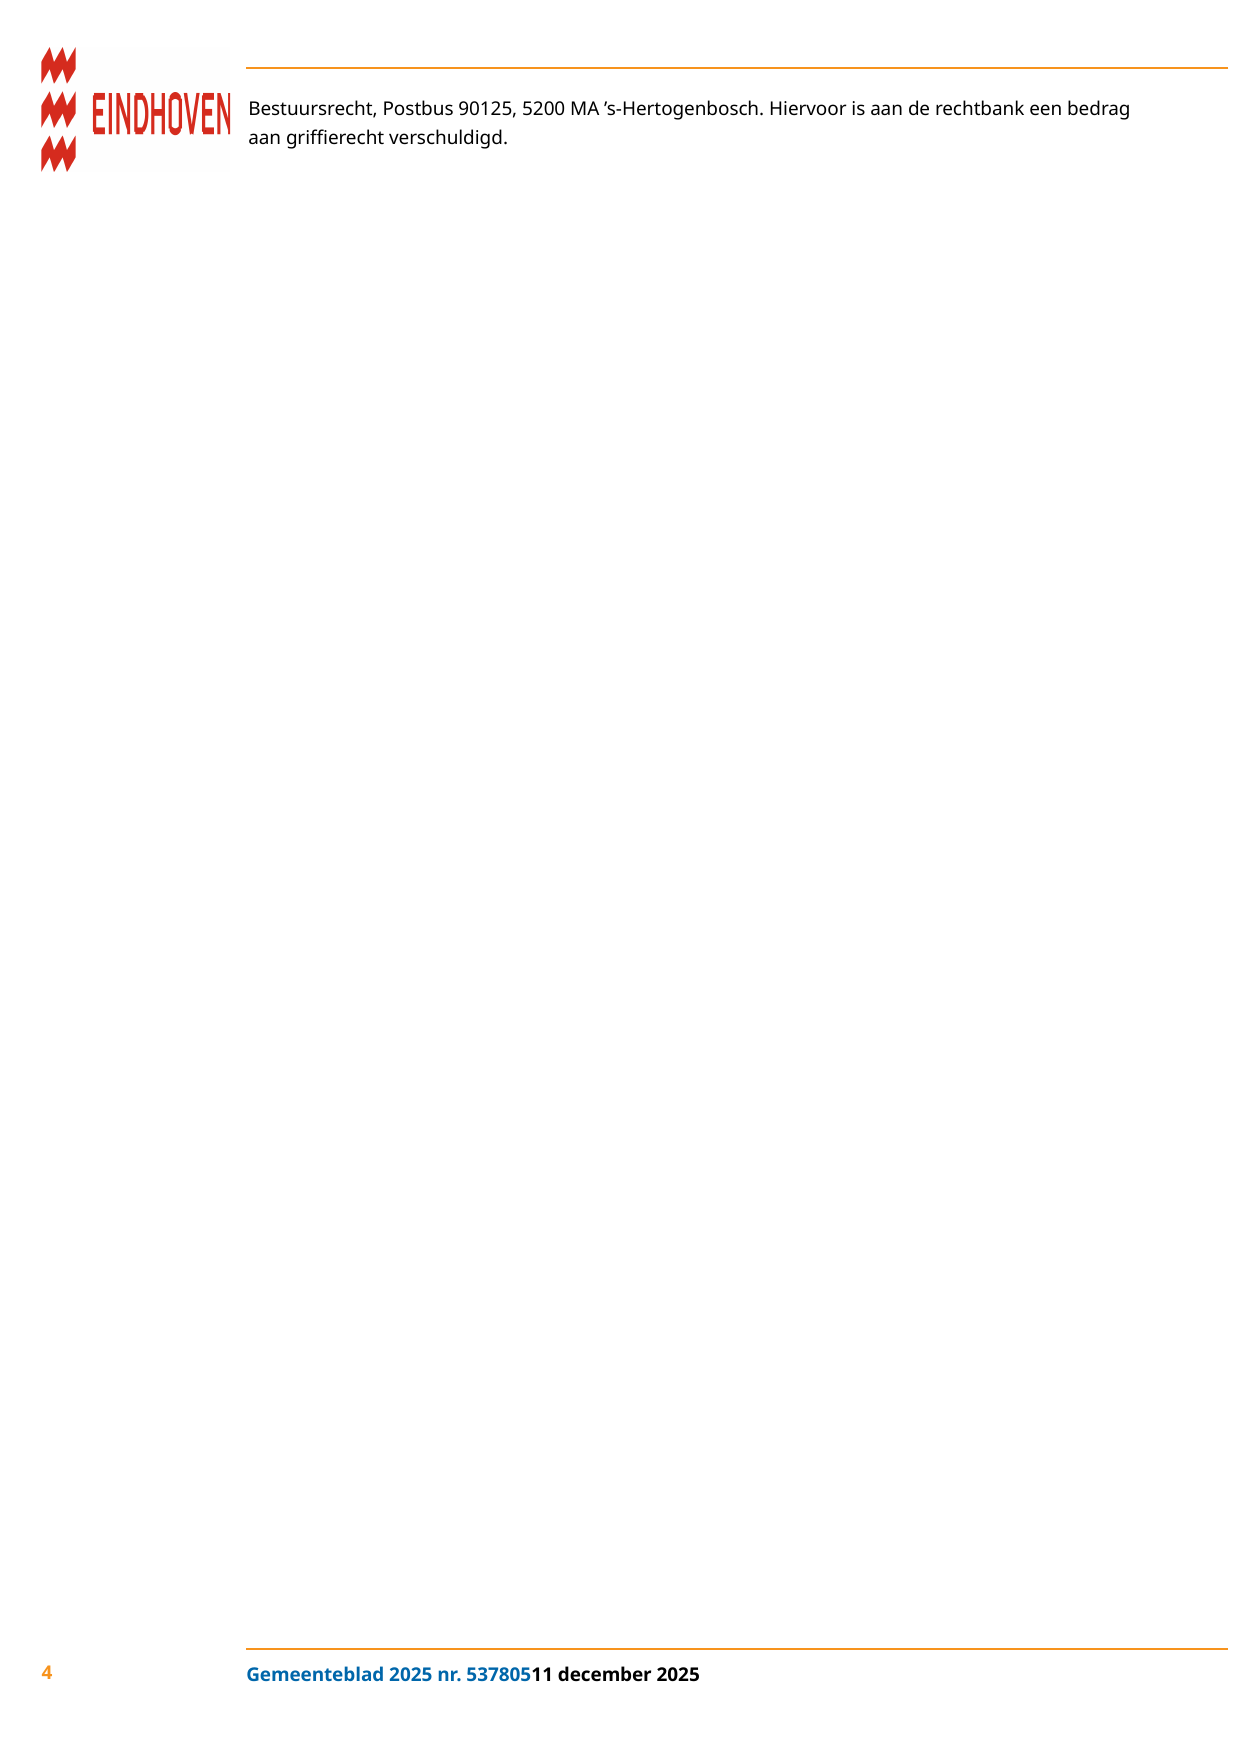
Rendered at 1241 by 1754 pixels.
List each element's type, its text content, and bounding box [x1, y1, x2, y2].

picture [41, 47, 231, 172]
text Bestuursrecht, Postbus 90125, 5200 MA ’s-Hertogenbosch. Hiervoor is aan de rechtbank een bedrag aan griffierecht verschuldigd. [248, 95, 1152, 150]
